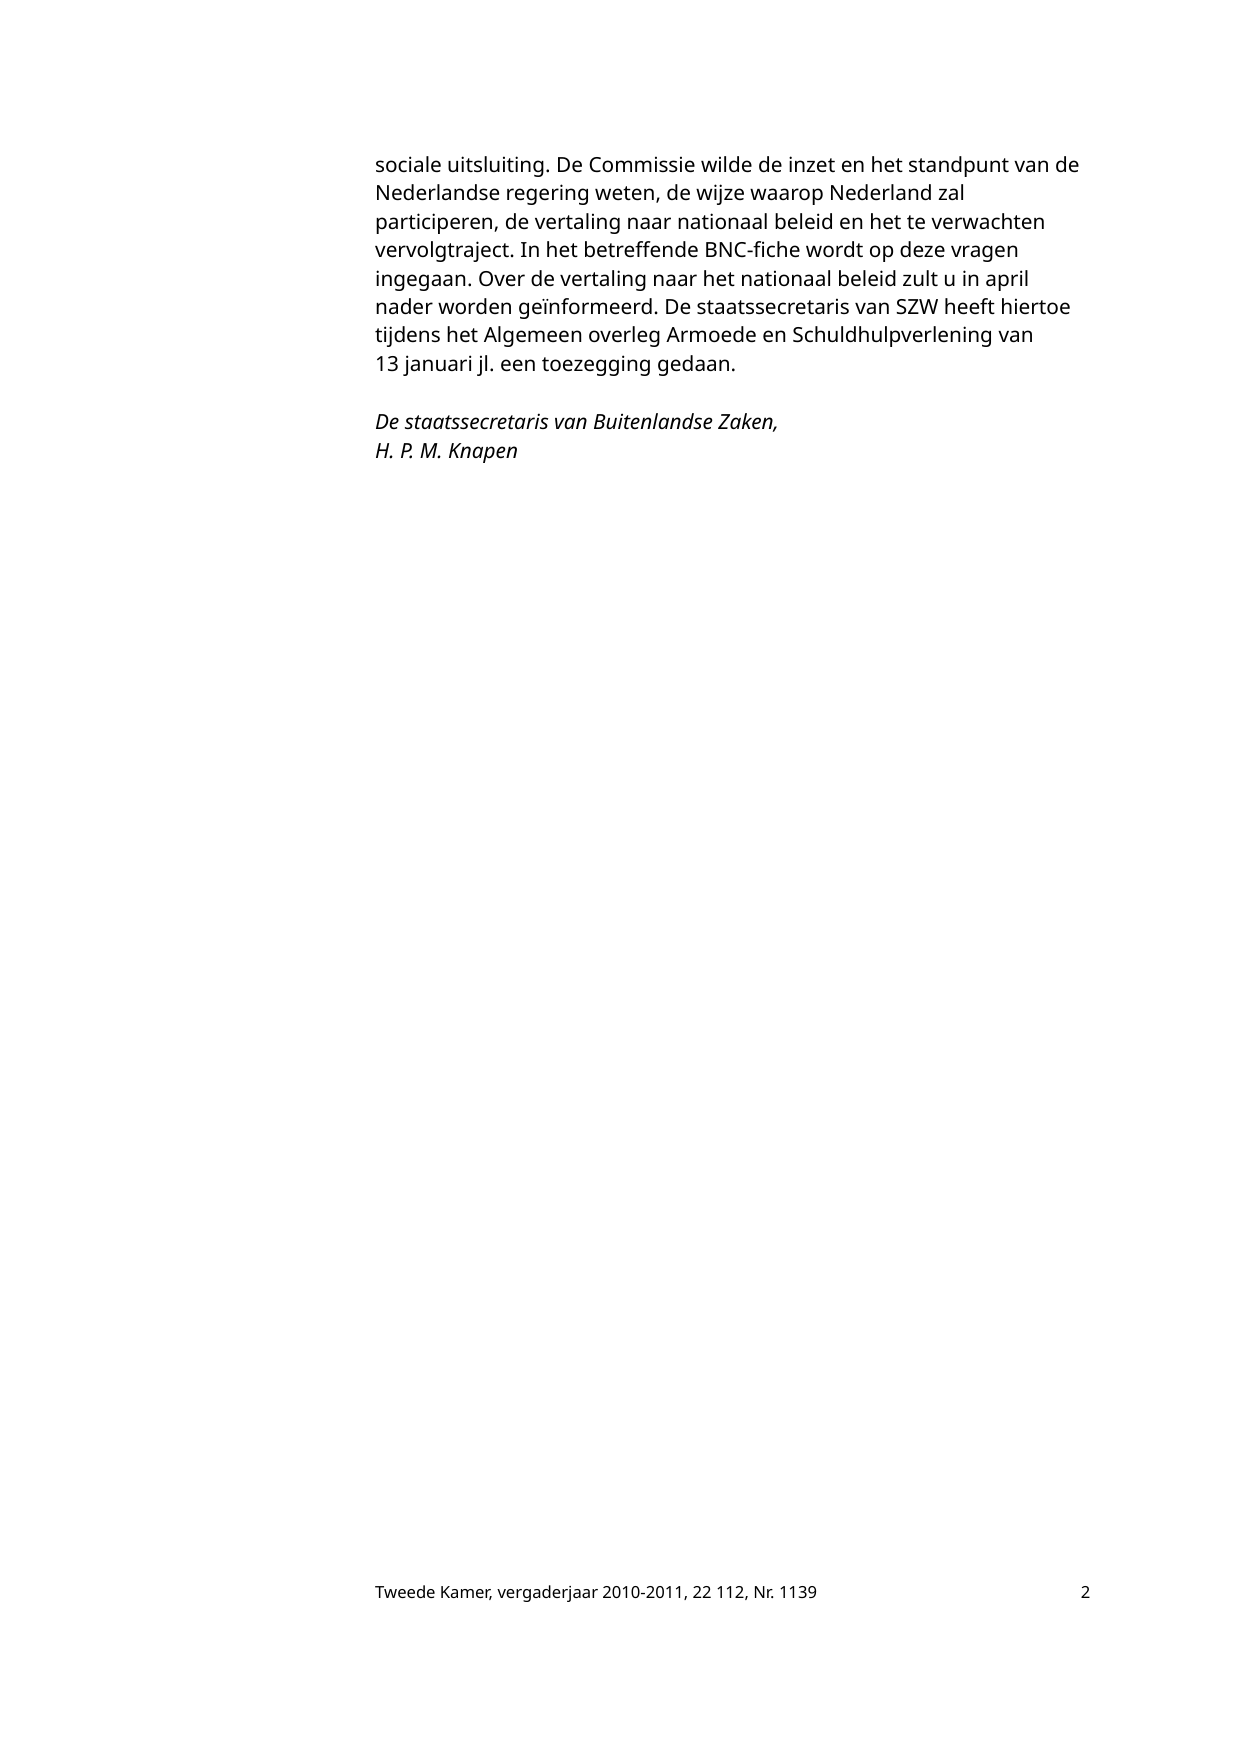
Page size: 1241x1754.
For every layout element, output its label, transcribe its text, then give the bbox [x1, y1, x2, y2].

text De staatssecretaris van Buitenlandse Zaken, [375, 407, 1090, 436]
text sociale uitsluiting. De Commissie wilde de inzet en het standpunt van de Nederlandse regering weten, de wijze waarop Nederland zal participeren, de vertaling naar nationaal beleid en het te verwachten vervolgtraject. In het betreffende BNC-fiche wordt op deze vragen ingegaan. Over de vertaling naar het nationaal beleid zult u in april nader worden geïnformeerd. De staatssecretaris van SZW heeft hiertoe tijdens het Algemeen overleg Armoede en Schuldhulpverlening van 13 januari jl. een toezegging gedaan. [375, 150, 1090, 377]
text H. P. M. Knapen [375, 436, 1090, 464]
